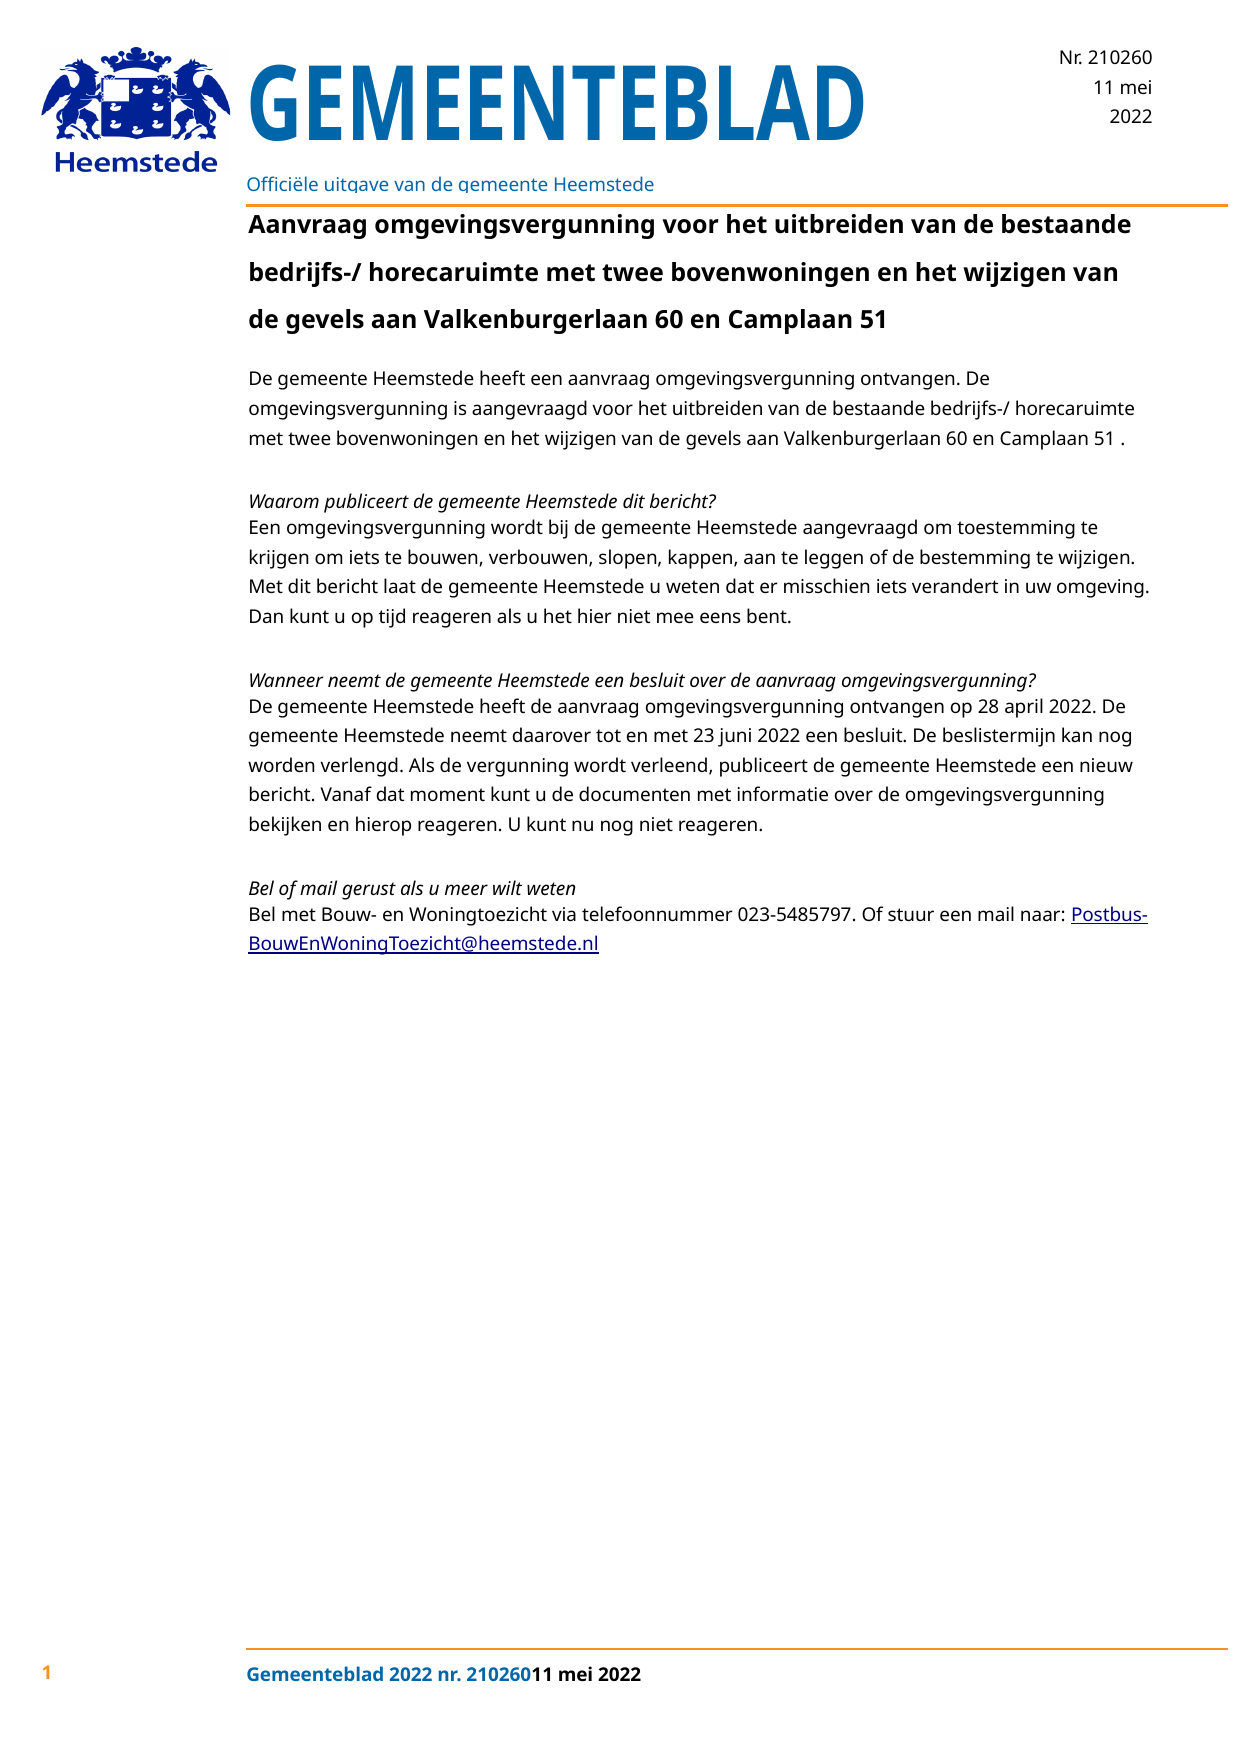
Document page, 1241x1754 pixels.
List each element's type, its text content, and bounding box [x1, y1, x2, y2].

text Waarom publiceert de gemeente Heemstede dit bericht? [248, 489, 1152, 514]
text Een omgevingsvergunning wordt bij de gemeente Heemstede aangevraagd om toestemming te krijgen om iets te bouwen, verbouwen, slopen, kappen, aan te leggen of de bestemming te wijzigen. Met dit bericht laat de gemeente Heemstede u weten dat er misschien iets verandert in uw omgeving. Dan kunt u op tijd reageren als u het hier niet mee eens bent. [248, 514, 1152, 629]
text Aanvraag omgevingsvergunning voor het uitbreiden van de bestaande bedrijfs-/ horecaruimte met twee bovenwoningen en het wijzigen van de gevels aan Valkenburgerlaan 60 en Camplaan 51 [248, 207, 1152, 336]
text De gemeente Heemstede heeft de aanvraag omgevingsvergunning ontvangen op 28 april 2022. De gemeente Heemstede neemt daarover tot en met 23 juni 2022 een besluit. De beslistermijn kan nog worden verlengd. Als de vergunning wordt verleend, publiceert de gemeente Heemstede een nieuw bericht. Vanaf dat moment kunt u de documenten met informatie over de omgevingsvergunning bekijken en hierop reageren. U kunt nu nog niet reageren. [248, 693, 1152, 837]
text Bel met Bouw- en Woningtoezicht via telefoonnummer 023-5485797. Of stuur een mail naar: Postbus-BouwEnWoningToezicht@heemstede.nl [248, 901, 1152, 956]
text De gemeente Heemstede heeft een aanvraag omgevingsvergunning ontvangen. De omgevingsvergunning is aangevraagd voor het uitbreiden van de bestaande bedrijfs-/ horecaruimte met twee bovenwoningen en het wijzigen van de gevels aan Valkenburgerlaan 60 en Camplaan 51 . [248, 366, 1152, 450]
picture [41, 47, 231, 172]
text Bel of mail gerust als u meer wilt weten [248, 875, 1152, 901]
text Wanneer neemt de gemeente Heemstede een besluit over de aanvraag omgevingsvergunning? [248, 667, 1152, 693]
